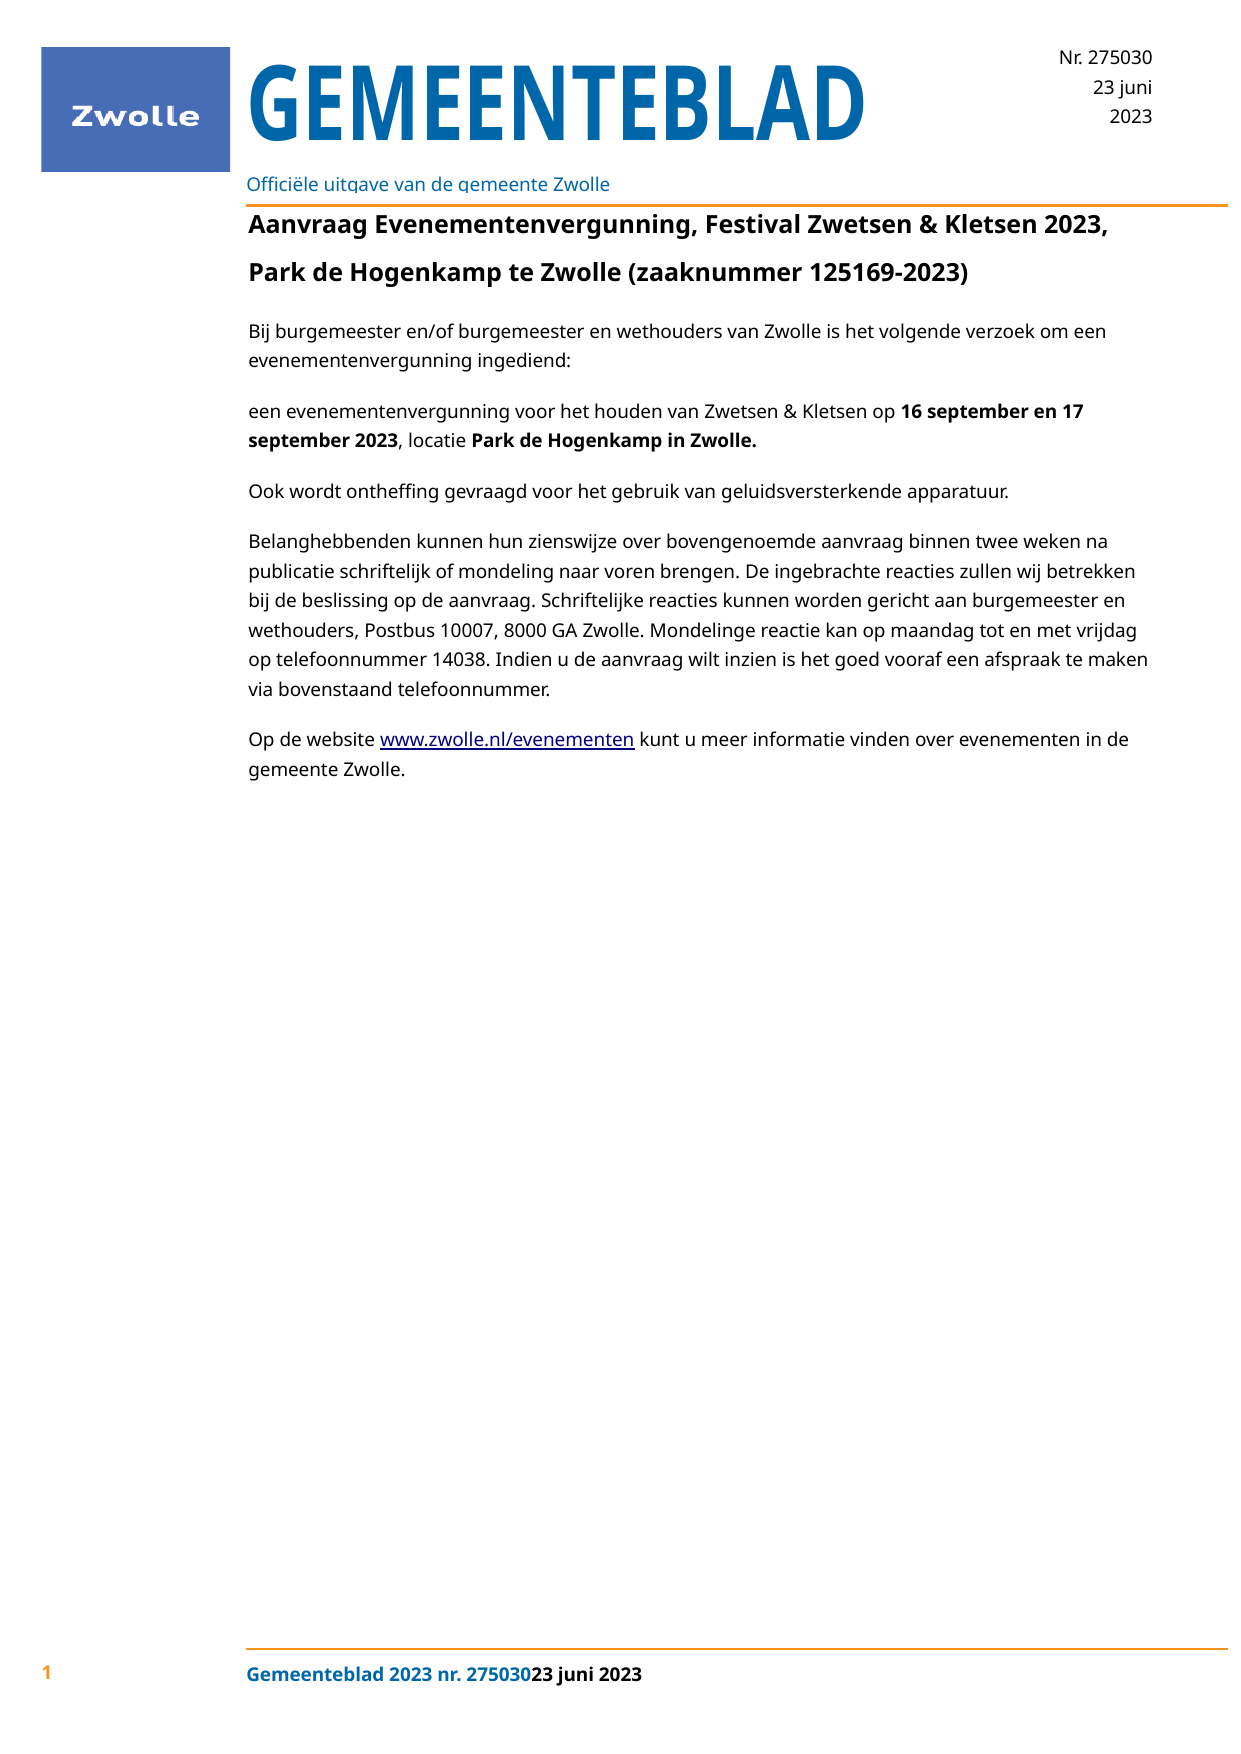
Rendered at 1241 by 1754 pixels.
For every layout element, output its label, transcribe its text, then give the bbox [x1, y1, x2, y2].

text Bij burgemeester en/of burgemeester en wethouders van Zwolle is het volgende verzoek om een evenementenvergunning ingediend: [248, 318, 1152, 373]
text Belanghebbenden kunnen hun zienswijze over bovengenoemde aanvraag binnen twee weken na publicatie schriftelijk of mondeling naar voren brengen. De ingebrachte reacties zullen wij betrekken bij de beslissing op de aanvraag. Schriftelijke reacties kunnen worden gericht aan burgemeester en wethouders, Postbus 10007, 8000 GA Zwolle. Mondelinge reactie kan op maandag tot en met vrijdag op telefoonnummer 14038. Indien u de aanvraag wilt inzien is het goed vooraf een afspraak te maken via bovenstaand telefoonnummer. [248, 528, 1152, 702]
text Op de website www.zwolle.nl/evenementen kunt u meer informatie vinden over evenementen in de gemeente Zwolle. [248, 727, 1152, 782]
text Aanvraag Evenementenvergunning, Festival Zwetsen & Kletsen 2023, Park de Hogenkamp te Zwolle (zaaknummer 125169-2023) [248, 207, 1152, 288]
picture [41, 47, 231, 172]
text Ook wordt ontheffing gevraagd voor het gebruik van geluidsversterkende apparatuur. [248, 478, 1152, 504]
text een evenementenvergunning voor het houden van Zwetsen & Kletsen op 16 september en 17 september 2023, locatie Park de Hogenkamp in Zwolle. [248, 398, 1152, 453]
